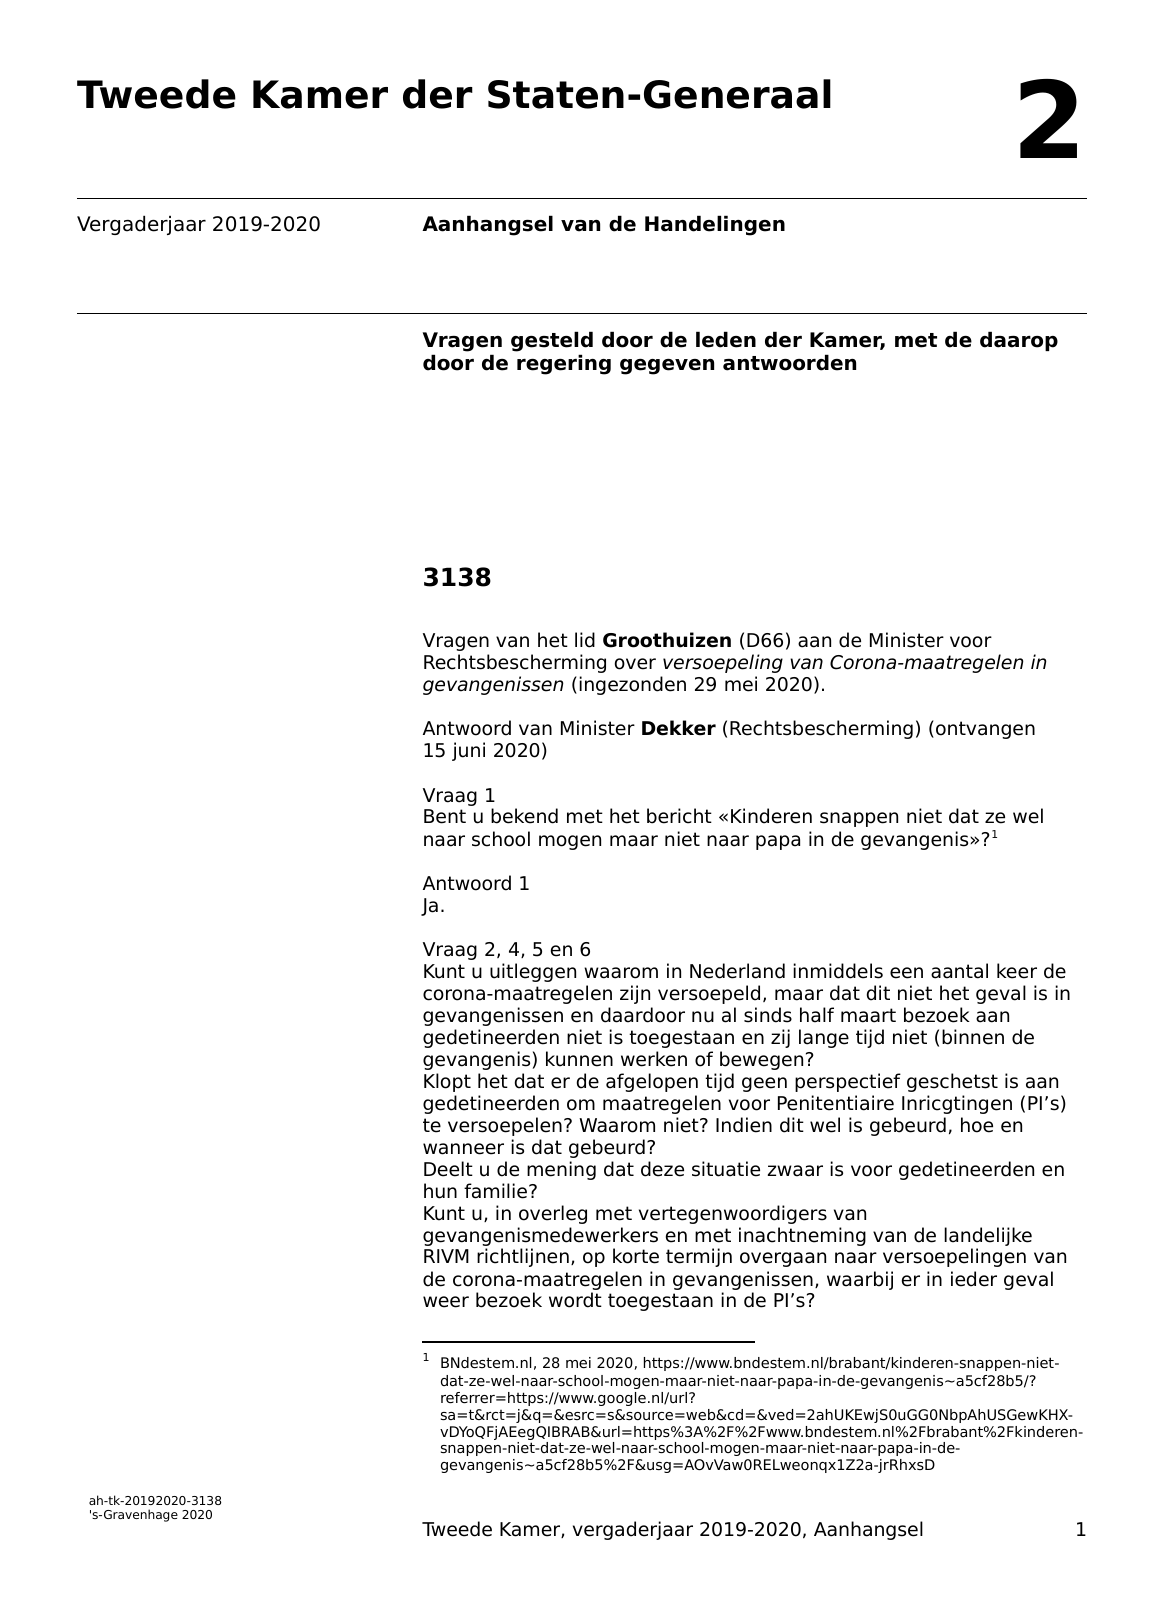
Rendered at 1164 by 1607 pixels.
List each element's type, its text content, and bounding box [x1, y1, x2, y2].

table_cell Vergaderjaar 2019-2020 [77, 199, 422, 313]
text Vraag 1 [422, 784, 1087, 806]
table_cell Vragen gesteld door de leden der Kamer, met de daarop door de regering gegeven antwoorden [422, 314, 1087, 375]
text Vraag 2, 4, 5 en 6 [422, 939, 1087, 961]
text BNdestem.nl, 28 mei 2020, https://www.bndestem.nl/brabant/kinderen-snappen-niet-dat-ze-wel-naar-school-mogen-maar-niet-naar-papa-in-de-gevangenis~a5cf28b5/?referrer=https://www.google.nl/url?sa=t&rct=j&q=&esrc=s&source=web&cd=&ved=2ahUKEwjS0uGG0NbpAhUSGewKHX-vDYoQFjAEegQIBRAB&url=https%3A%2F%2Fwww.bndestem.nl%2Fbrabant%2Fkinderen-snappen-niet-dat-ze-wel-naar-school-mogen-maar-niet-naar-papa-in-de-gevangenis~a5cf28b5%2F&usg=AOvVaw0RELweonqx1Z2a-jrRhxsD [422, 1351, 1087, 1474]
table_header 2 [886, 59, 1087, 198]
text Kunt u, in overleg met vertegenwoordigers van gevangenismedewerkers en met inachtneming van de landelijke RIVM richtlijnen, op korte termijn overgaan naar versoepelingen van de corona-maatregelen in gevangenissen, waarbij er in ieder geval weer bezoek wordt toegestaan in de PI’s? [422, 1202, 1087, 1312]
text ah-tk-20192020-3138 [88, 1494, 323, 1508]
text 3138 [422, 563, 1087, 592]
text Klopt het dat er de afgelopen tijd geen perspectief geschetst is aan gedetineerden om maatregelen voor Penitentiaire Inricgtingen (PI’s) te versoepelen? Waarom niet? Indien dit wel is gebeurd, hoe en wanneer is dat gebeurd? [422, 1071, 1087, 1158]
text Deelt u de mening dat deze situatie zwaar is voor gedetineerden en hun familie? [422, 1158, 1087, 1202]
text Vragen van het lid Groothuizen (D66) aan de Minister voor Rechtsbescherming over versoepeling van Corona-maatregelen in gevangenissen (ingezonden 29 mei 2020). [422, 630, 1087, 696]
table_header Tweede Kamer der Staten-Generaal [77, 59, 886, 198]
text 's-Gravenhage 2020 [88, 1508, 323, 1522]
text Ja. [422, 894, 1087, 917]
text Bent u bekend met het bericht «Kinderen snappen niet dat ze wel naar school mogen maar niet naar papa in de gevangenis»? [422, 806, 1087, 850]
text Antwoord 1 [422, 873, 1087, 894]
text Antwoord van Minister Dekker (Rechtsbescherming) (ontvangen 15 juni 2020) [422, 718, 1087, 762]
text Kunt u uitleggen waarom in Nederland inmiddels een aantal keer de corona-maatregelen zijn versoepeld, maar dat dit niet het geval is in gevangenissen en daardoor nu al sinds half maart bezoek aan gedetineerden niet is toegestaan en zij lange tijd niet (binnen de gevangenis) kunnen werken of bewegen? [422, 961, 1087, 1071]
table_cell [77, 314, 422, 375]
table_cell Aanhangsel van de Handelingen [422, 199, 1087, 313]
